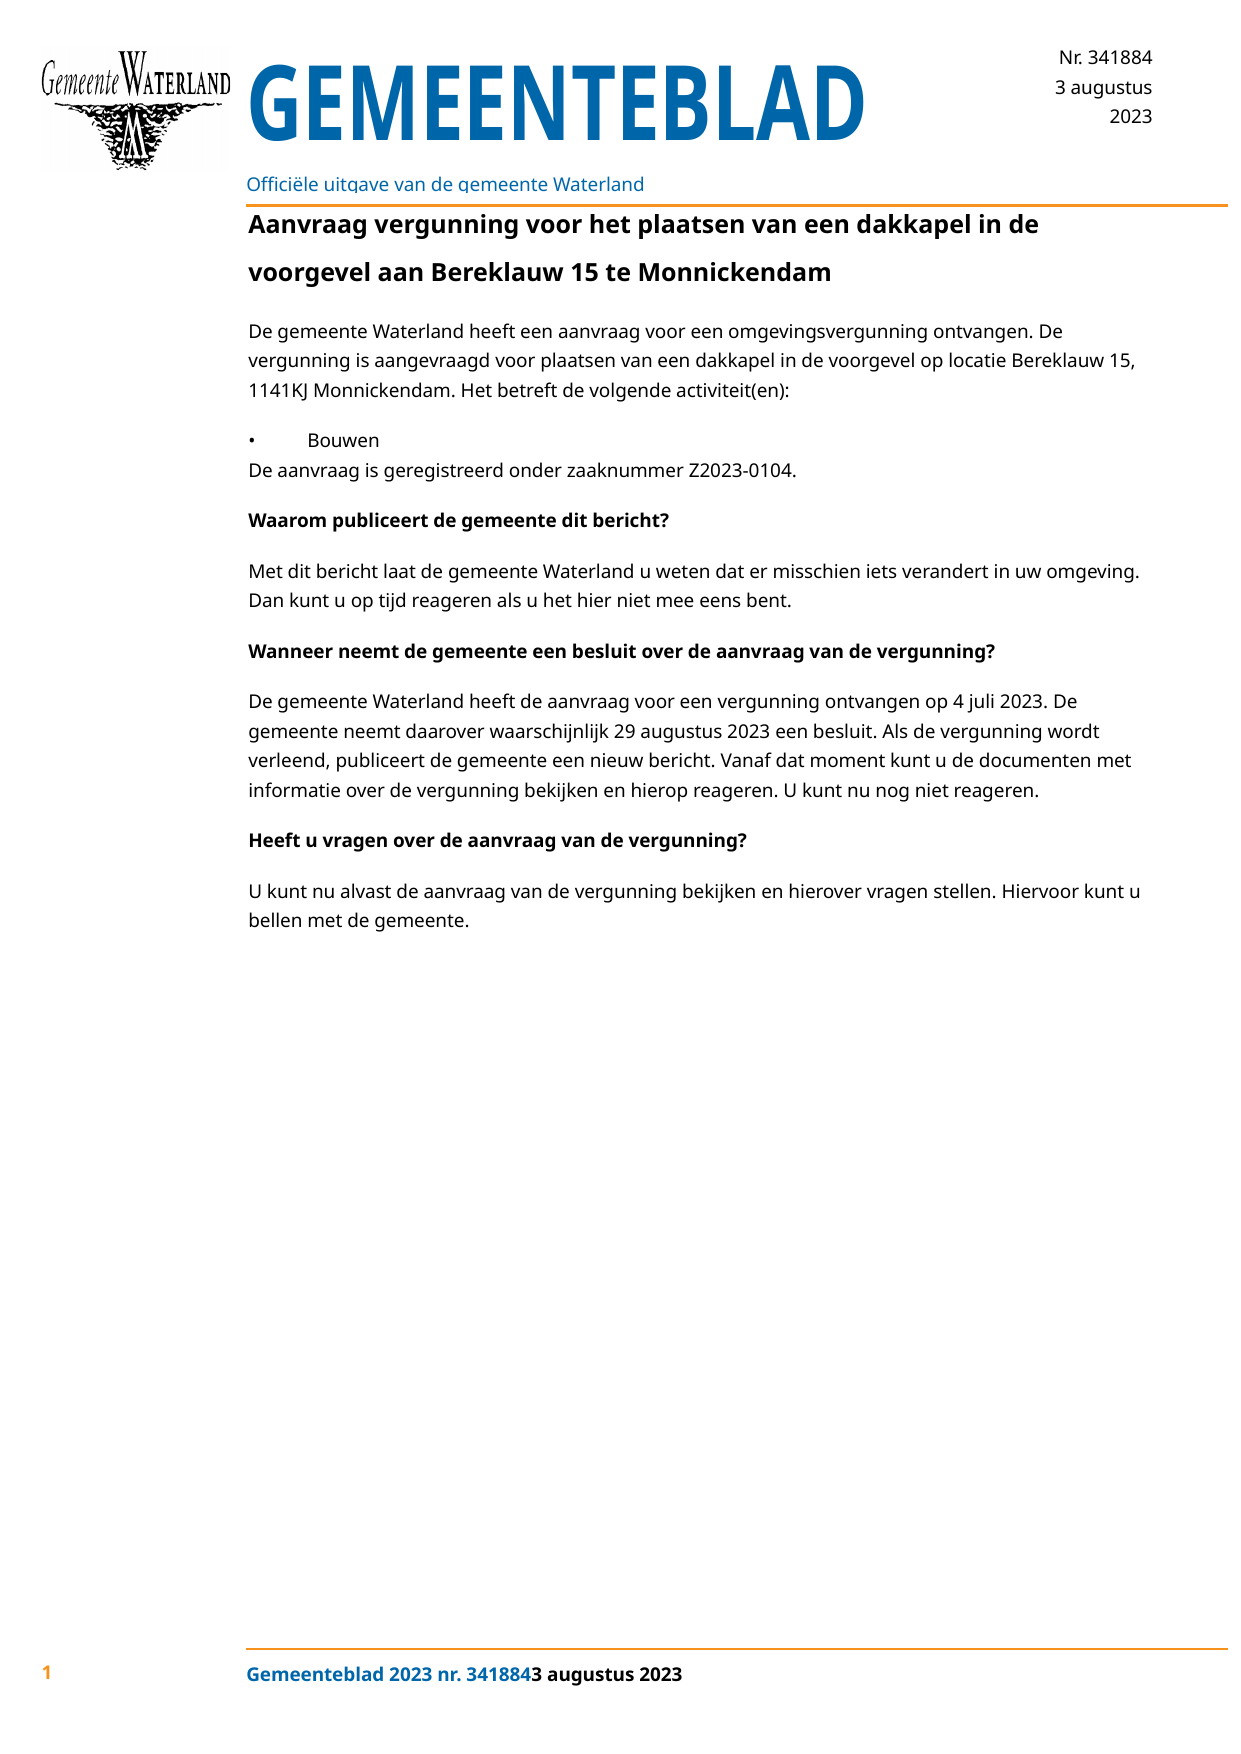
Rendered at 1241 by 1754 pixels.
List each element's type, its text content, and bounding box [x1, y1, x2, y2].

text De gemeente Waterland heeft een aanvraag voor een omgevingsvergunning ontvangen. De vergunning is aangevraagd voor plaatsen van een dakkapel in de voorgevel op locatie Bereklauw 15, 1141KJ Monnickendam. Het betreft de volgende activiteit(en): [248, 318, 1152, 403]
text Met dit bericht laat de gemeente Waterland u weten dat er misschien iets verandert in uw omgeving. Dan kunt u op tijd reageren als u het hier niet mee eens bent. [248, 558, 1152, 613]
picture [41, 47, 231, 172]
text U kunt nu alvast de aanvraag van de vergunning bekijken en hierover vragen stellen. Hiervoor kunt u bellen met de gemeente. [248, 878, 1152, 933]
text De gemeente Waterland heeft de aanvraag voor een vergunning ontvangen op 4 juli 2023. De gemeente neemt daarover waarschijnlijk 29 augustus 2023 een besluit. Als de vergunning wordt verleend, publiceert de gemeente een nieuw bericht. Vanaf dat moment kunt u de documenten met informatie over de vergunning bekijken en hierop reageren. U kunt nu nog niet reageren. [248, 688, 1152, 803]
text Heeft u vragen over de aanvraag van de vergunning? [248, 827, 1152, 853]
list Bouwen [248, 427, 1152, 453]
text De aanvraag is geregistreerd onder zaaknummer Z2023-0104. [248, 457, 1152, 483]
text Aanvraag vergunning voor het plaatsen van een dakkapel in de voorgevel aan Bereklauw 15 te Monnickendam [248, 207, 1152, 288]
text Waarom publiceert de gemeente dit bericht? [248, 507, 1152, 533]
text Wanneer neemt de gemeente een besluit over de aanvraag van de vergunning? [248, 638, 1152, 664]
